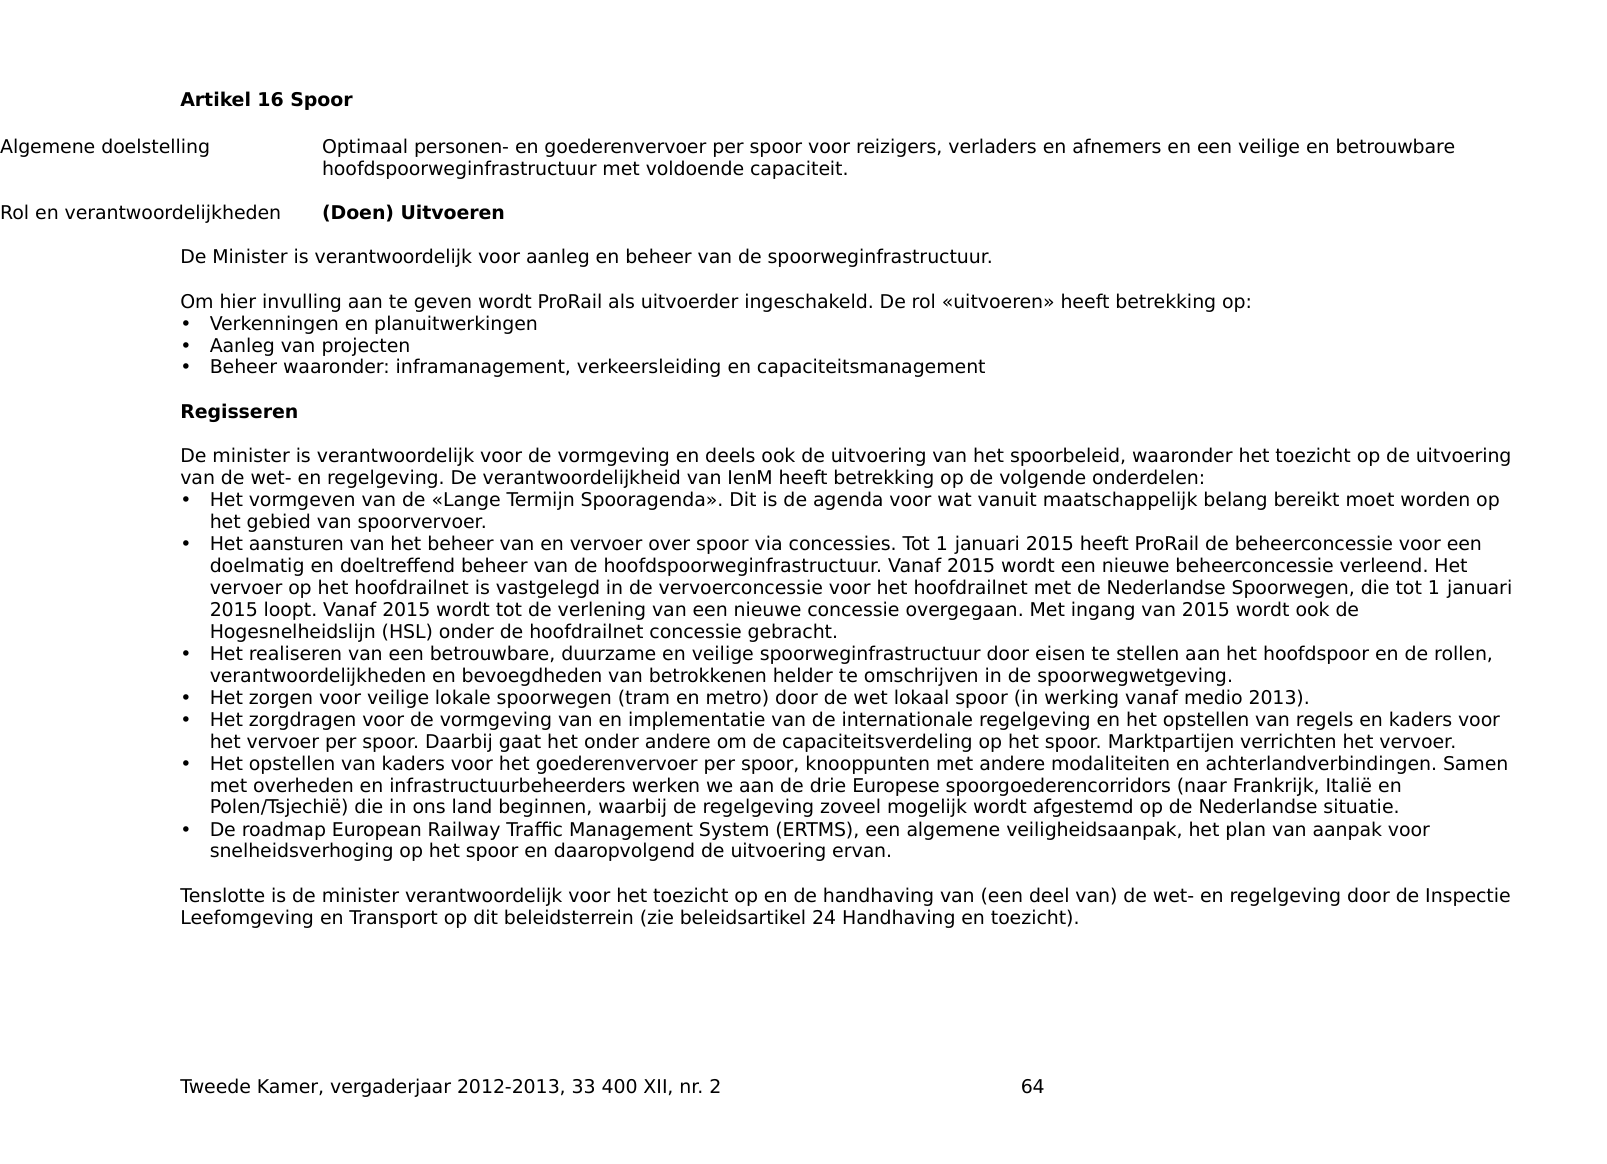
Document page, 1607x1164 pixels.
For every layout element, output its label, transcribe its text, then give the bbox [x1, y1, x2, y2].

text • Het opstellen van kaders voor het goederenvervoer per spoor, knooppunten met andere modaliteiten en achterlandverbindingen. Samen met overheden en infrastructuurbeheerders werken we aan de drie Europese spoorgoederencorridors (naar Frankrijk, Italië en Polen/Tsjechië) die in ons land beginnen, waarbij de regelgeving zoveel mogelijk wordt afgestemd op de Nederlandse situatie. [180, 752, 1529, 818]
text • De roadmap European Railway Traffic Management System (ERTMS), een algemene veiligheidsaanpak, het plan van aanpak voor snelheidsverhoging op het spoor en daaropvolgend de uitvoering ervan. [180, 818, 1529, 862]
subtitle Artikel 16 Spoor [180, 89, 1529, 111]
text • Beheer waaronder: inframanagement, verkeersleiding en capaciteitsmanagement [180, 356, 1529, 378]
text • Het zorgdragen voor de vormgeving van en implementatie van de internationale regelgeving en het opstellen van regels en kaders voor het vervoer per spoor. Daarbij gaat het onder andere om de capaciteitsverdeling op het spoor. Marktpartijen verrichten het vervoer. [180, 708, 1529, 752]
text • Het aansturen van het beheer van en vervoer over spoor via concessies. Tot 1 januari 2015 heeft ProRail de beheerconcessie voor een doelmatig en doeltreffend beheer van de hoofdspoorweginfrastructuur. Vanaf 2015 wordt een nieuwe beheerconcessie verleend. Het vervoer op het hoofdrailnet is vastgelegd in de vervoerconcessie voor het hoofdrailnet met de Nederlandse Spoorwegen, die tot 1 januari 2015 loopt. Vanaf 2015 wordt tot de verlening van een nieuwe concessie overgegaan. Met ingang van 2015 wordt ook de Hogesnelheidslijn (HSL) onder de hoofdrailnet concessie gebracht. [180, 533, 1529, 643]
subtitle (Doen) Uitvoeren [0, 202, 1529, 232]
text Algemene doelstelling [0, 136, 322, 158]
text • Aanleg van projecten [180, 334, 1529, 356]
text Tenslotte is de minister verantwoordelijk voor het toezicht op en de handhaving van (een deel van) de wet- en regelgeving door de Inspectie Leefomgeving en Transport op dit beleidsterrein (zie beleidsartikel 24 Handhaving en toezicht). [180, 884, 1529, 928]
text • Het realiseren van een betrouwbare, duurzame en veilige spoorweginfrastructuur door eisen te stellen aan het hoofdspoor en de rollen, verantwoordelijkheden en bevoegdheden van betrokkenen helder te omschrijven in de spoorwegwetgeving. [180, 643, 1529, 687]
text Om hier invulling aan te geven wordt ProRail als uitvoerder ingeschakeld. De rol «uitvoeren» heeft betrekking op: [180, 291, 1529, 312]
text • Het zorgen voor veilige lokale spoorwegen (tram en metro) door de wet lokaal spoor (in werking vanaf medio 2013). [180, 687, 1529, 708]
text De minister is verantwoordelijk voor de vormgeving en deels ook de uitvoering van het spoorbeleid, waaronder het toezicht op de uitvoering van de wet- en regelgeving. De verantwoordelijkheid van IenM heeft betrekking op de volgende onderdelen: [180, 445, 1529, 489]
text Rol en verantwoordelijkheden [0, 202, 322, 224]
text • Verkenningen en planuitwerkingen [180, 312, 1529, 334]
text Optimaal personen- en goederenvervoer per spoor voor reizigers, verladers en afnemers en een veilige en betrouwbare hoofdspoorweginfrastructuur met voldoende capaciteit. [0, 136, 1529, 180]
text De Minister is verantwoordelijk voor aanleg en beheer van de spoorweginfrastructuur. [180, 246, 1529, 268]
subtitle Regisseren [180, 401, 1529, 423]
text • Het vormgeven van de «Lange Termijn Spooragenda». Dit is de agenda voor wat vanuit maatschappelijk belang bereikt moet worden op het gebied van spoorvervoer. [180, 489, 1529, 533]
